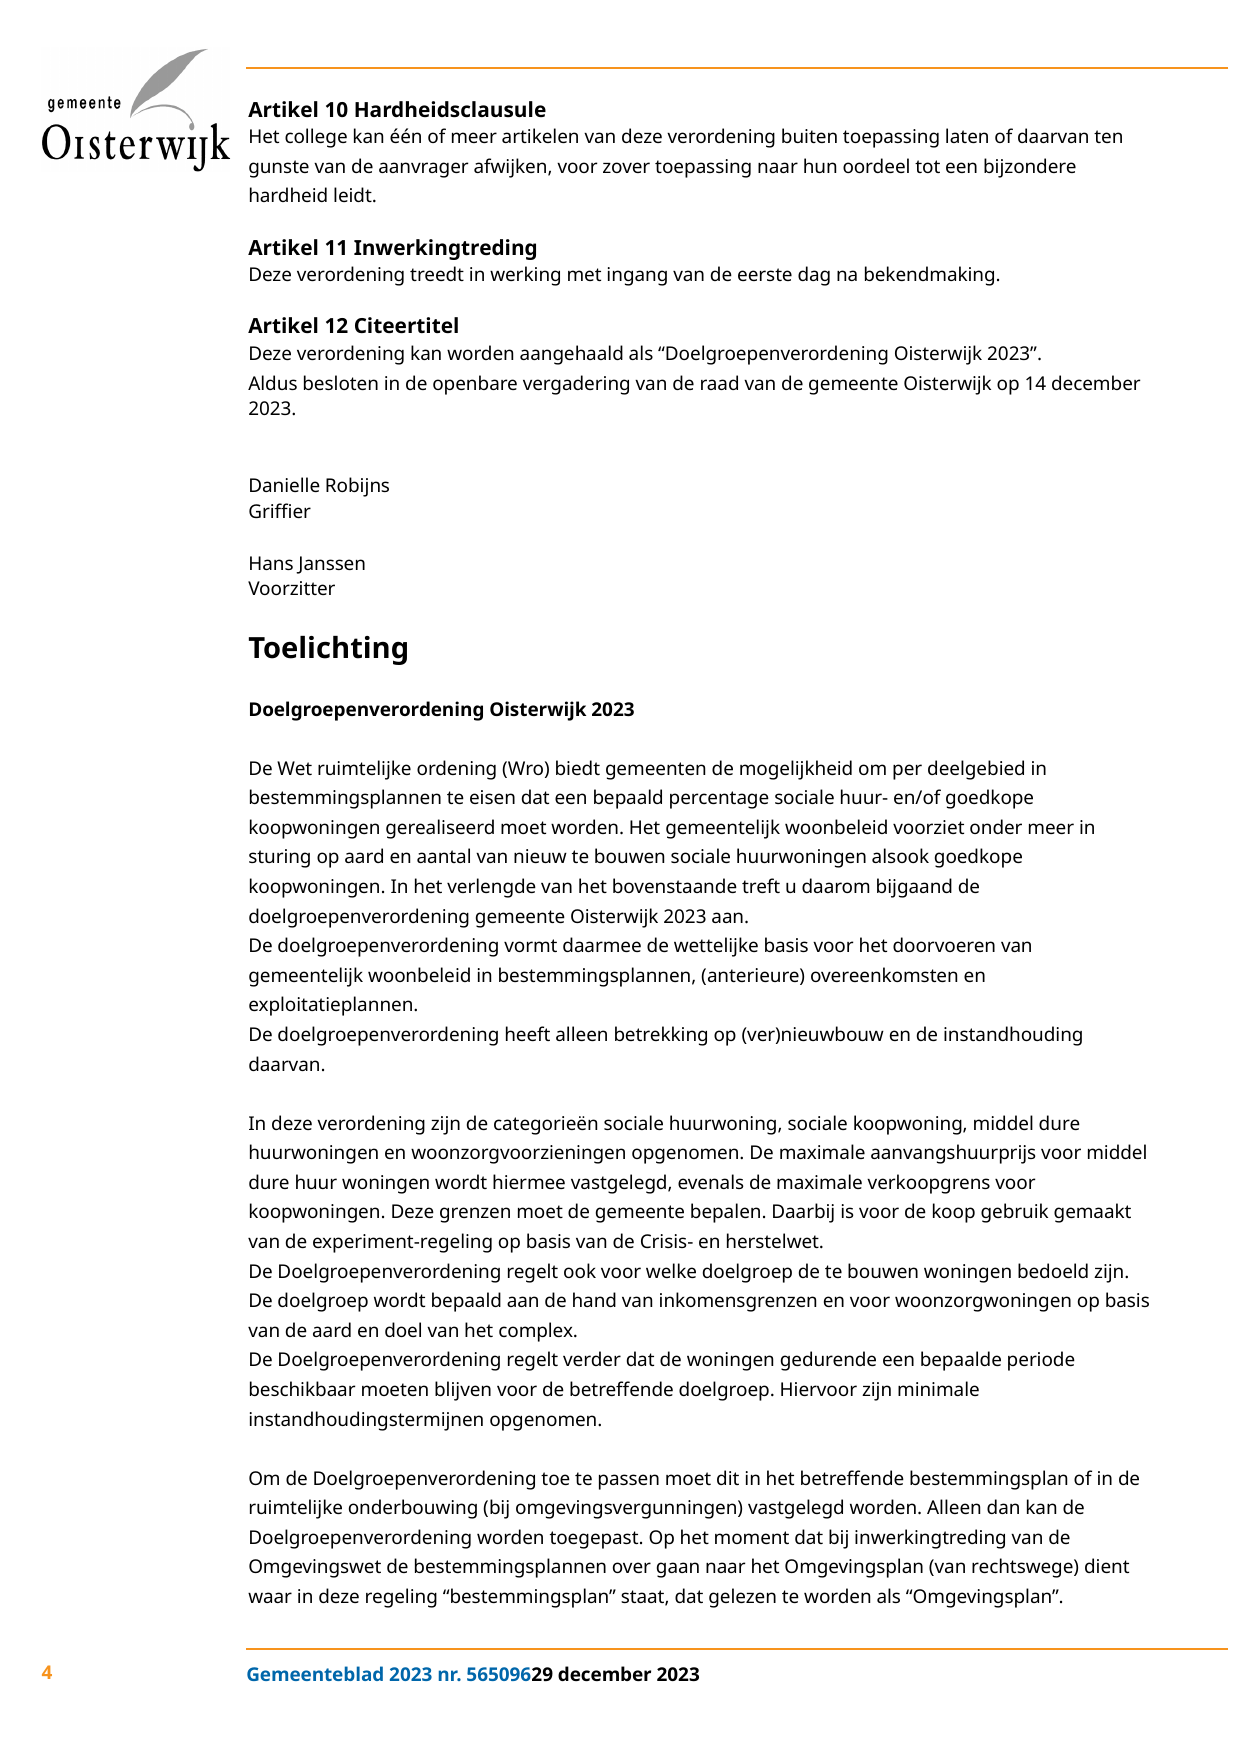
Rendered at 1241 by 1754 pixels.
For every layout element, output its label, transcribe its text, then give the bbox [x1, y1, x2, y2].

text Danielle Robijns [248, 473, 1152, 498]
text Hans Janssen [248, 550, 1152, 576]
text De doelgroepenverordening vormt daarmee de wettelijke basis voor het doorvoeren van gemeentelijk woonbeleid in bestemmingsplannen, (anterieure) overeenkomsten en exploitatieplannen. [248, 932, 1152, 1017]
text In deze verordening zijn de categorieën sociale huurwoning, sociale koopwoning, middel dure huurwoningen en woonzorgvoorzieningen opgenomen. De maximale aanvangshuurprijs voor middel dure huur woningen wordt hiermee vastgelegd, evenals de maximale verkoopgrens voor koopwoningen. Deze grenzen moet de gemeente bepalen. Daarbij is voor de koop gebruik gemaakt van de experiment-regeling op basis van de Crisis- en herstelwet. [248, 1110, 1152, 1254]
picture [41, 47, 231, 172]
text Deze verordening treedt in werking met ingang van de eerste dag na bekendmaking. [248, 261, 1152, 287]
text De Doelgroepenverordening regelt ook voor welke doelgroep de te bouwen woningen bedoeld zijn. De doelgroep wordt bepaald aan de hand van inkomensgrenzen en voor woonzorgwoningen op basis van de aard en doel van het complex. [248, 1258, 1152, 1343]
text Het college kan één of meer artikelen van deze verordening buiten toepassing laten of daarvan ten gunste van de aanvrager afwijken, voor zover toepassing naar hun oordeel tot een bijzondere hardheid leidt. [248, 123, 1152, 208]
text De Doelgroepenverordening regelt verder dat de woningen gedurende een bepaalde periode beschikbaar moeten blijven voor de betreffende doelgroep. Hiervoor zijn minimale instandhoudingstermijnen opgenomen. [248, 1347, 1152, 1432]
text Artikel 12 Citeertitel [248, 312, 1152, 340]
text Griffier [248, 498, 1152, 524]
text De Wet ruimtelijke ordening (Wro) biedt gemeenten de mogelijkheid om per deelgebied in bestemmingsplannen te eisen dat een bepaald percentage sociale huur- en/of goedkope koopwoningen gerealiseerd moet worden. Het gemeentelijk woonbeleid voorziet onder meer in sturing op aard en aantal van nieuw te bouwen sociale huurwoningen alsook goedkope koopwoningen. In het verlengde van het bovenstaande treft u daarom bijgaand de doelgroepenverordening gemeente Oisterwijk 2023 aan. [248, 755, 1152, 929]
text Voorzitter [248, 576, 1152, 601]
text Aldus besloten in de openbare vergadering van de raad van de gemeente Oisterwijk op 14 december 2023. [248, 370, 1152, 421]
text Deze verordening kan worden aangehaald als “Doelgroepenverordening Oisterwijk 2023”. [248, 340, 1152, 366]
text Doelgroepenverordening Oisterwijk 2023 [248, 696, 1152, 722]
text Toelichting [248, 627, 1152, 667]
text De doelgroepenverordening heeft alleen betrekking op (ver)nieuwbouw en de instandhouding daarvan. [248, 1021, 1152, 1077]
text Artikel 11 Inwerkingtreding [248, 233, 1152, 261]
text Artikel 10 Hardheidsclausule [248, 95, 1152, 123]
text Om de Doelgroepenverordening toe te passen moet dit in het betreffende bestemmingsplan of in de ruimtelijke onderbouwing (bij omgevingsvergunningen) vastgelegd worden. Alleen dan kan de Doelgroepenverordening worden toegepast. Op het moment dat bij inwerkingtreding van de Omgevingswet de bestemmingsplannen over gaan naar het Omgevingsplan (van rechtswege) dient waar in deze regeling “bestemmingsplan” staat, dat gelezen te worden als “Omgevingsplan”. [248, 1465, 1152, 1609]
